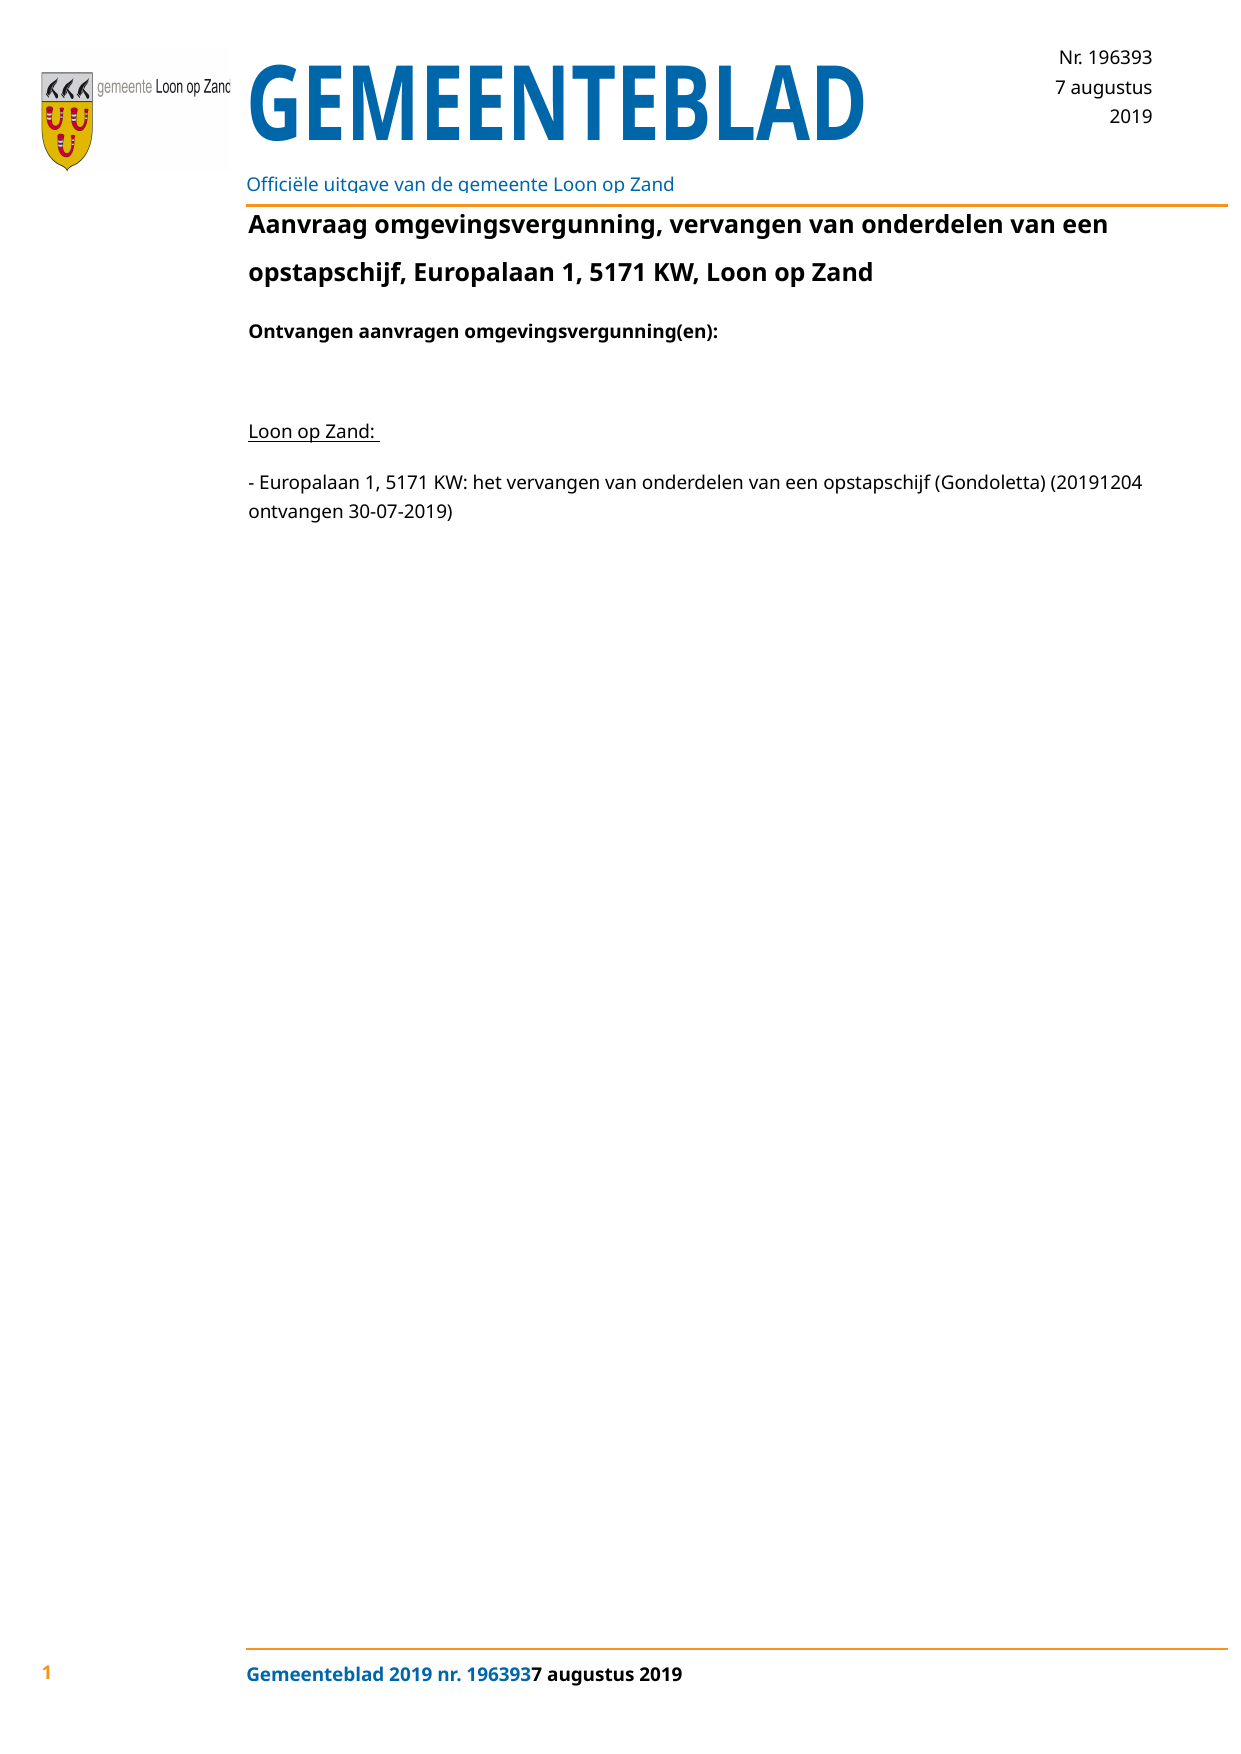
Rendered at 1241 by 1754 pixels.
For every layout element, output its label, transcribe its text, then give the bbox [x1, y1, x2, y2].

text Ontvangen aanvragen omgevingsvergunning(en): [248, 318, 1152, 344]
text Loon op Zand: [248, 419, 1152, 444]
text - Europalaan 1, 5171 KW: het vervangen van onderdelen van een opstapschijf (Gondoletta) (20191204 ontvangen 30-07-2019) [248, 469, 1152, 524]
picture [41, 47, 231, 172]
text Aanvraag omgevingsvergunning, vervangen van onderdelen van een opstapschijf, Europalaan 1, 5171 KW, Loon op Zand [248, 207, 1152, 288]
